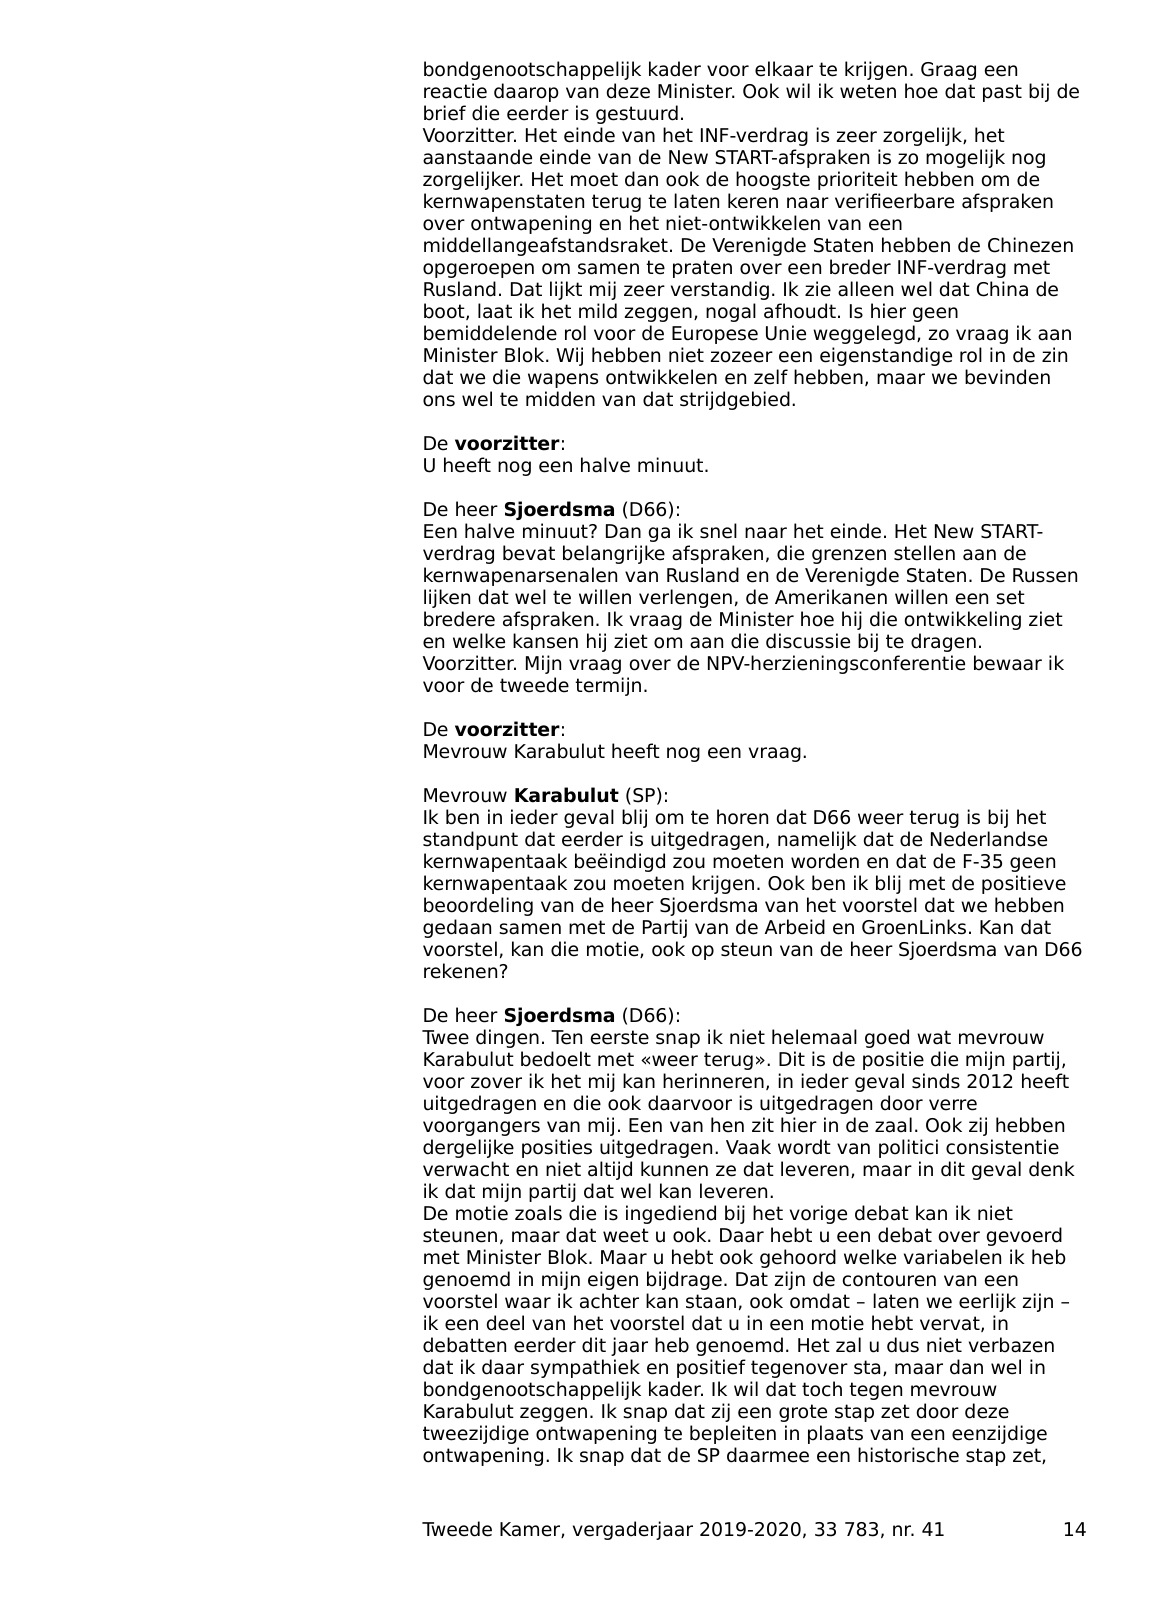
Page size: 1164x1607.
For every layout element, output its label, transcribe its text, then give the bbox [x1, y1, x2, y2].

text Voorzitter. Mijn vraag over de NPV-herzieningsconferentie bewaar ik voor de tweede termijn. [422, 653, 1087, 697]
text Mevrouw Karabulut (SP): [422, 785, 1087, 807]
text Voorzitter. Het einde van het INF-verdrag is zeer zorgelijk, het aanstaande einde van de New START-afspraken is zo mogelijk nog zorgelijker. Het moet dan ook de hoogste prioriteit hebben om de kernwapenstaten terug te laten keren naar verifieerbare afspraken over ontwapening en het niet-ontwikkelen van een middellangeafstandsraket. De Verenigde Staten hebben de Chinezen opgeroepen om samen te praten over een breder INF-verdrag met Rusland. Dat lijkt mij zeer verstandig. Ik zie alleen wel dat China de boot, laat ik het mild zeggen, nogal afhoudt. Is hier geen bemiddelende rol voor de Europese Unie weggelegd, zo vraag ik aan Minister Blok. Wij hebben niet zozeer een eigenstandige rol in de zin dat we die wapens ontwikkelen en zelf hebben, maar we bevinden ons wel te midden van dat strijdgebied. [422, 125, 1087, 411]
text De heer Sjoerdsma (D66): [422, 499, 1087, 521]
text De motie zoals die is ingediend bij het vorige debat kan ik niet steunen, maar dat weet u ook. Daar hebt u een debat over gevoerd met Minister Blok. Maar u hebt ook gehoord welke variabelen ik heb genoemd in mijn eigen bijdrage. Dat zijn de contouren van een voorstel waar ik achter kan staan, ook omdat – laten we eerlijk zijn – ik een deel van het voorstel dat u in een motie hebt vervat, in debatten eerder dit jaar heb genoemd. Het zal u dus niet verbazen dat ik daar sympathiek en positief tegenover sta, maar dan wel in bondgenootschappelijk kader. Ik wil dat toch tegen mevrouw Karabulut zeggen. Ik snap dat zij een grote stap zet door deze tweezijdige ontwapening te bepleiten in plaats van een eenzijdige ontwapening. Ik snap dat de SP daarmee een historische stap zet, [422, 1203, 1087, 1467]
text De voorzitter: [422, 433, 1087, 455]
text U heeft nog een halve minuut. [422, 455, 1087, 477]
text bondgenootschappelijk kader voor elkaar te krijgen. Graag een reactie daarop van deze Minister. Ook wil ik weten hoe dat past bij de brief die eerder is gestuurd. [422, 59, 1087, 125]
text Ik ben in ieder geval blij om te horen dat D66 weer terug is bij het standpunt dat eerder is uitgedragen, namelijk dat de Nederlandse kernwapentaak beëindigd zou moeten worden en dat de F-35 geen kernwapentaak zou moeten krijgen. Ook ben ik blij met de positieve beoordeling van de heer Sjoerdsma van het voorstel dat we hebben gedaan samen met de Partij van de Arbeid en GroenLinks. Kan dat voorstel, kan die motie, ook op steun van de heer Sjoerdsma van D66 rekenen? [422, 807, 1087, 983]
text Twee dingen. Ten eerste snap ik niet helemaal goed wat mevrouw Karabulut bedoelt met «weer terug». Dit is de positie die mijn partij, voor zover ik het mij kan herinneren, in ieder geval sinds 2012 heeft uitgedragen en die ook daarvoor is uitgedragen door verre voorgangers van mij. Een van hen zit hier in de zaal. Ook zij hebben dergelijke posities uitgedragen. Vaak wordt van politici consistentie verwacht en niet altijd kunnen ze dat leveren, maar in dit geval denk ik dat mijn partij dat wel kan leveren. [422, 1027, 1087, 1203]
text Mevrouw Karabulut heeft nog een vraag. [422, 741, 1087, 763]
text De voorzitter: [422, 719, 1087, 741]
text Een halve minuut? Dan ga ik snel naar het einde. Het New START-verdrag bevat belangrijke afspraken, die grenzen stellen aan de kernwapenarsenalen van Rusland en de Verenigde Staten. De Russen lijken dat wel te willen verlengen, de Amerikanen willen een set bredere afspraken. Ik vraag de Minister hoe hij die ontwikkeling ziet en welke kansen hij ziet om aan die discussie bij te dragen. [422, 521, 1087, 653]
text De heer Sjoerdsma (D66): [422, 1005, 1087, 1027]
